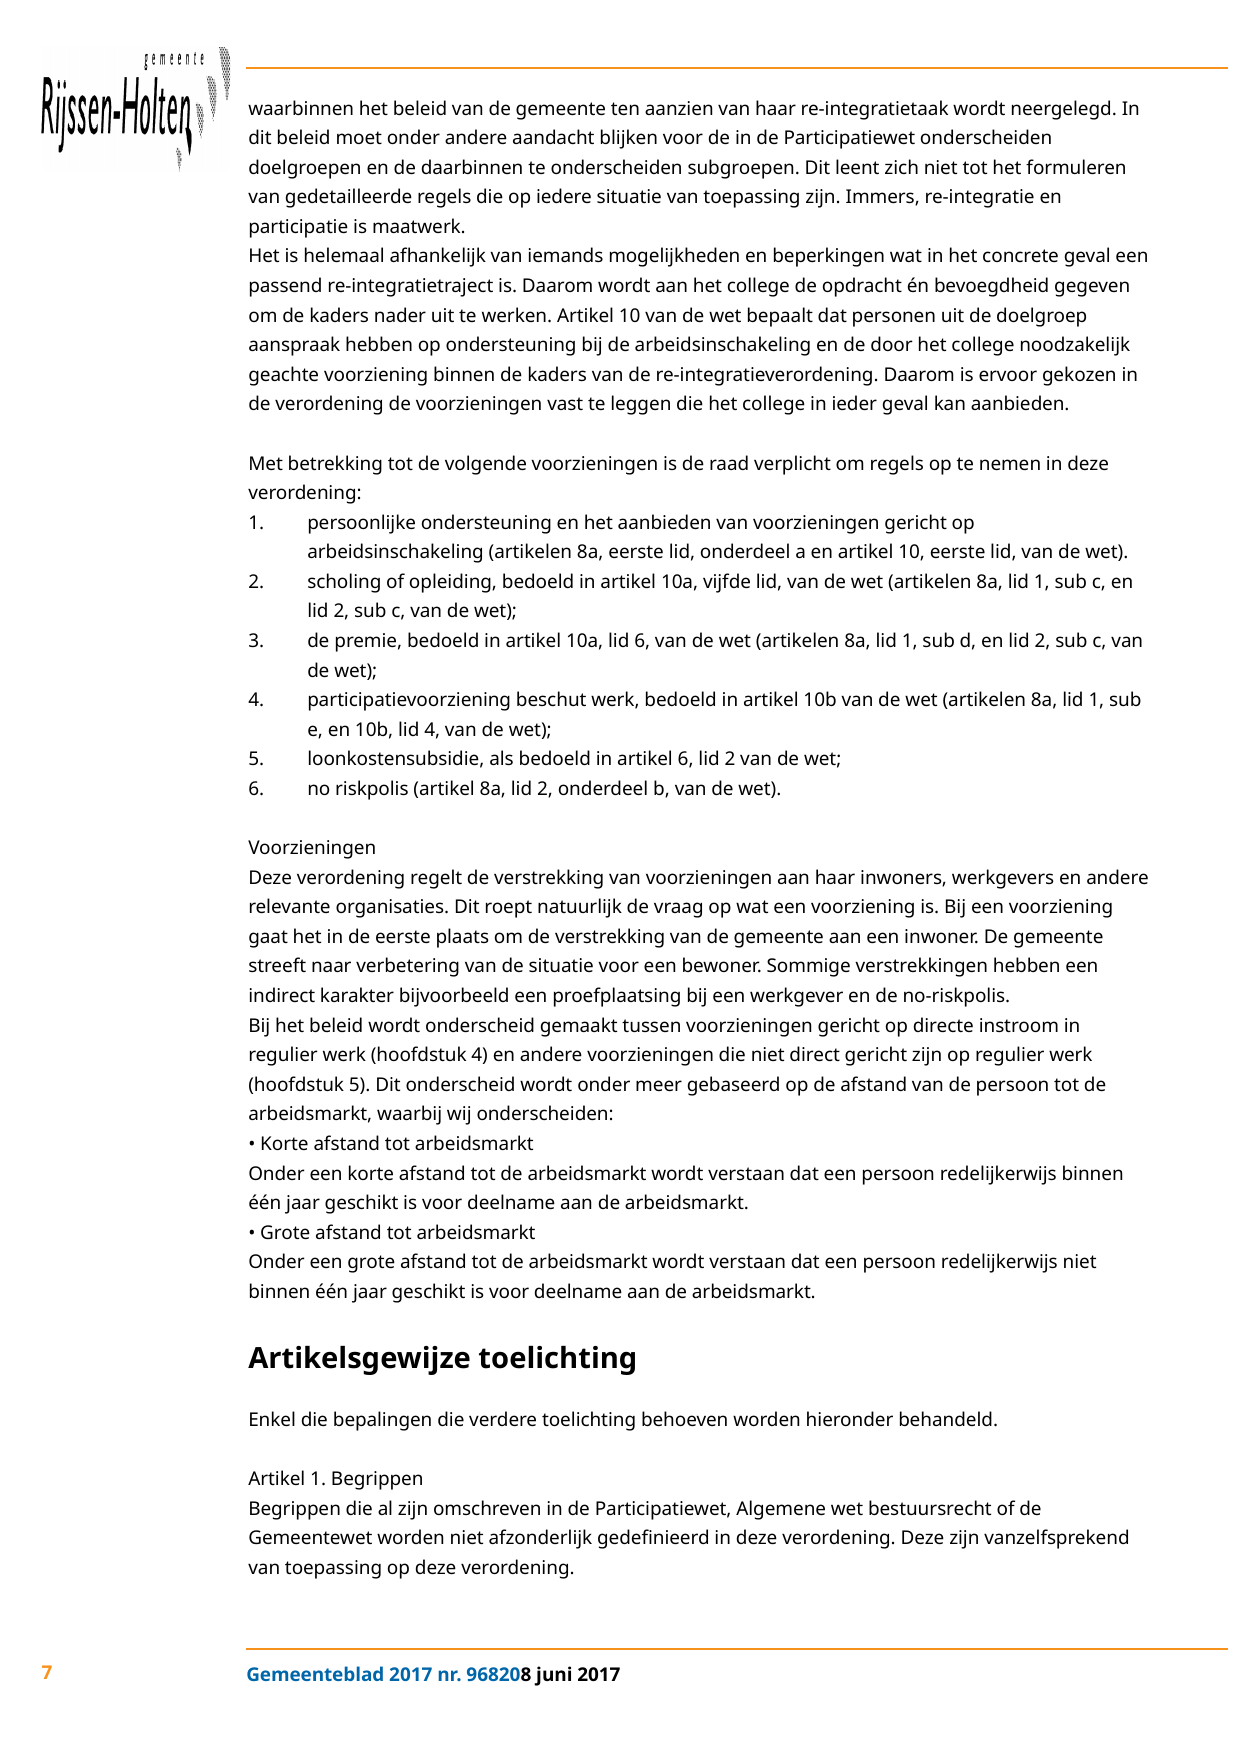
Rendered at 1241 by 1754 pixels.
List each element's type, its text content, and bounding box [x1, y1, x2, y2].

text • Korte afstand tot arbeidsmarkt [248, 1130, 1152, 1156]
list participatievoorziening beschut werk, bedoeld in artikel 10b van de wet (artikelen 8a, lid 1, sub e, en 10b, lid 4, van de wet); [248, 686, 1152, 742]
picture [41, 47, 231, 172]
list no riskpolis (artikel 8a, lid 2, onderdeel b, van de wet). [248, 775, 1152, 801]
text Artikel 1. Begrippen [248, 1465, 1152, 1491]
text Onder een korte afstand tot de arbeidsmarkt wordt verstaan dat een persoon redelijkerwijs binnen één jaar geschikt is voor deelname aan de arbeidsmarkt. [248, 1160, 1152, 1215]
text Voorzieningen [248, 834, 1152, 860]
text Deze verordening regelt de verstrekking van voorzieningen aan haar inwoners, werkgevers en andere relevante organisaties. Dit roept natuurlijk de vraag op wat een voorziening is. Bij een voorziening gaat het in de eerste plaats om de verstrekking van de gemeente aan een inwoner. De gemeente streeft naar verbetering van de situatie voor een bewoner. Sommige verstrekkingen hebben een indirect karakter bijvoorbeeld een proefplaatsing bij een werkgever en de no-riskpolis. [248, 864, 1152, 1008]
text Artikelsgewijze toelichting [248, 1337, 1152, 1377]
text Bij het beleid wordt onderscheid gemaakt tussen voorzieningen gericht op directe instroom in regulier werk (hoofdstuk 4) en andere voorzieningen die niet direct gericht zijn op regulier werk (hoofdstuk 5). Dit onderscheid wordt onder meer gebaseerd op de afstand van de persoon tot de arbeidsmarkt, waarbij wij onderscheiden: [248, 1012, 1152, 1126]
text • Grote afstand tot arbeidsmarkt [248, 1219, 1152, 1245]
text Met betrekking tot de volgende voorzieningen is de raad verplicht om regels op te nemen in deze verordening: [248, 450, 1152, 505]
list scholing of opleiding, bedoeld in artikel 10a, vijfde lid, van de wet (artikelen 8a, lid 1, sub c, en lid 2, sub c, van de wet); [248, 568, 1152, 623]
text waarbinnen het beleid van de gemeente ten aanzien van haar re-integratietaak wordt neergelegd. In dit beleid moet onder andere aandacht blijken voor de in de Participatiewet onderscheiden doelgroepen en de daarbinnen te onderscheiden subgroepen. Dit leent zich niet tot het formuleren van gedetailleerde regels die op iedere situatie van toepassing zijn. Immers, re-integratie en participatie is maatwerk. [248, 95, 1152, 239]
text Begrippen die al zijn omschreven in de Participatiewet, Algemene wet bestuursrecht of de Gemeentewet worden niet afzonderlijk gedefinieerd in deze verordening. Deze zijn vanzelfsprekend van toepassing op deze verordening. [248, 1495, 1152, 1580]
text Enkel die bepalingen die verdere toelichting behoeven worden hieronder behandeld. [248, 1406, 1152, 1432]
list persoonlijke ondersteuning en het aanbieden van voorzieningen gericht op arbeidsinschakeling (artikelen 8a, eerste lid, onderdeel a en artikel 10, eerste lid, van de wet). [248, 509, 1152, 564]
list de premie, bedoeld in artikel 10a, lid 6, van de wet (artikelen 8a, lid 1, sub d, en lid 2, sub c, van de wet); [248, 627, 1152, 683]
text Het is helemaal afhankelijk van iemands mogelijkheden en beperkingen wat in het concrete geval een passend re-integratietraject is. Daarom wordt aan het college de opdracht én bevoegdheid gegeven om de kaders nader uit te werken. Artikel 10 van de wet bepaalt dat personen uit de doelgroep aanspraak hebben op ondersteuning bij de arbeidsinschakeling en de door het college noodzakelijk geachte voorziening binnen de kaders van de re-integratieverordening. Daarom is ervoor gekozen in de verordening de voorzieningen vast te leggen die het college in ieder geval kan aanbieden. [248, 243, 1152, 416]
list loonkostensubsidie, als bedoeld in artikel 6, lid 2 van de wet; [248, 746, 1152, 771]
text Onder een grote afstand tot de arbeidsmarkt wordt verstaan dat een persoon redelijkerwijs niet binnen één jaar geschikt is voor deelname aan de arbeidsmarkt. [248, 1248, 1152, 1304]
